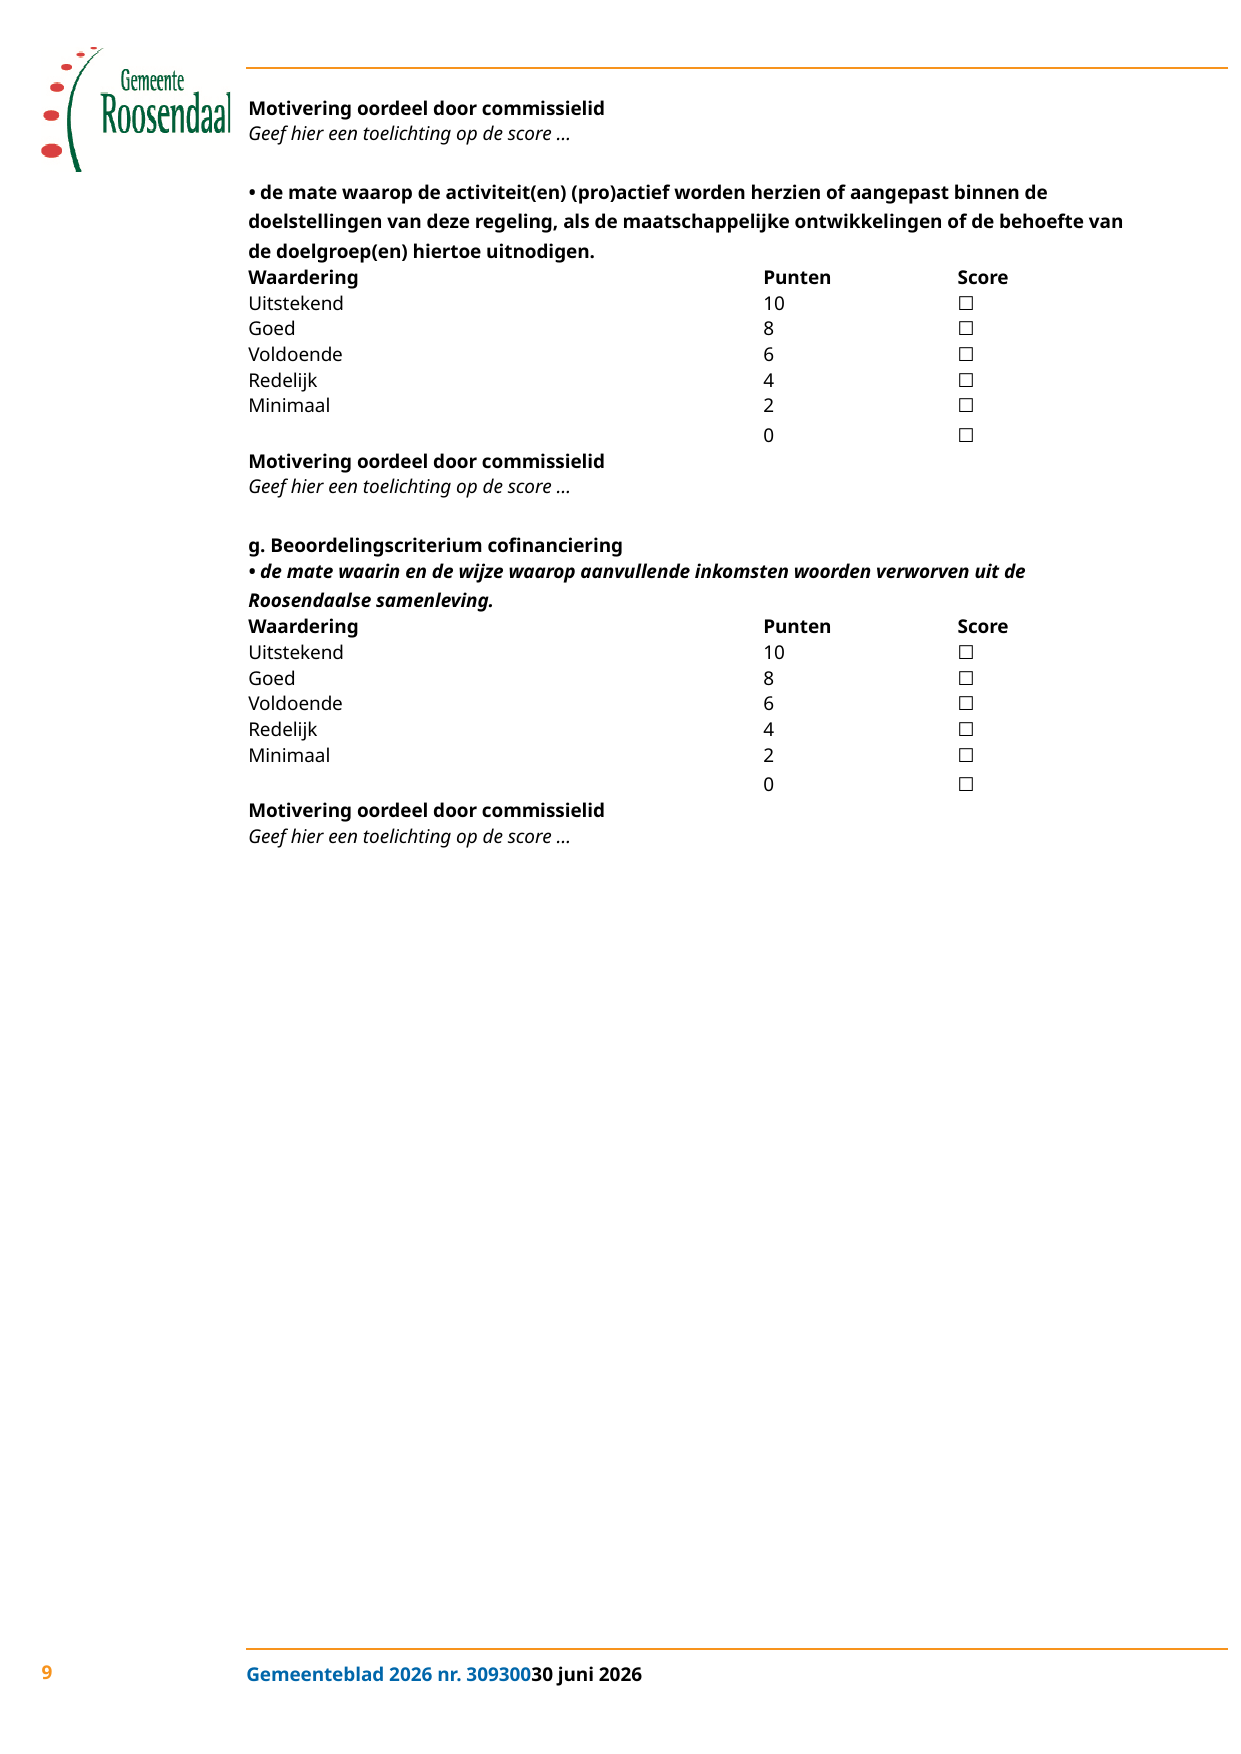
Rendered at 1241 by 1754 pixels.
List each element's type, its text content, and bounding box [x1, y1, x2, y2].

table_cell Waardering [248, 614, 763, 639]
table_cell Redelijk [248, 367, 763, 393]
table_cell Uitstekend [248, 639, 763, 665]
table_cell ☐ ☐ [958, 742, 1152, 797]
table_cell Minimaal [248, 742, 763, 797]
table_cell Minimaal [248, 393, 763, 448]
table_cell ☐ [958, 716, 1152, 742]
table_cell 2 0 [763, 742, 957, 797]
table_cell 2 0 [763, 393, 957, 448]
table_cell ☐ [958, 665, 1152, 691]
table_cell Voldoende [248, 341, 763, 367]
table_cell 6 [763, 691, 957, 716]
table_cell • de mate waarin en de wijze waarop aanvullende inkomsten woorden verworven uit de Roosendaalse samenleving. [248, 558, 1152, 613]
table_cell ☐ [958, 290, 1152, 316]
table_cell Motivering oordeel door commissielid [248, 798, 1152, 823]
table_cell Goed [248, 665, 763, 691]
table_cell 4 [763, 716, 957, 742]
table_cell Redelijk [248, 716, 763, 742]
table_cell 8 [763, 316, 957, 341]
table_cell Geef hier een toelichting op de score … [248, 121, 1152, 146]
table_cell ☐ [958, 341, 1152, 367]
table_cell Motivering oordeel door commissielid [248, 95, 1152, 121]
table_cell Punten [763, 614, 957, 639]
table_header g. Beoordelingscriterium cofinanciering [248, 533, 1152, 558]
table_cell Uitstekend [248, 290, 763, 316]
table_cell Waardering [248, 264, 763, 290]
table_cell Goed [248, 316, 763, 341]
table_cell Voldoende [248, 691, 763, 716]
table_cell Geef hier een toelichting op de score … [248, 823, 1152, 849]
table_cell ☐ [958, 367, 1152, 393]
table_cell 8 [763, 665, 957, 691]
picture [41, 47, 231, 172]
table_header • de mate waarop de activiteit(en) (pro)actief worden herzien of aangepast binnen de doelstellingen van deze regeling, als de maatschappelijke ontwikkelingen of de behoefte van de doelgroep(en) hiertoe uitnodigen. [248, 179, 1152, 264]
table_cell Geef hier een toelichting op de score … [248, 474, 1152, 499]
table_cell ☐ [958, 316, 1152, 341]
table_cell 10 [763, 290, 957, 316]
table_cell ☐ [958, 639, 1152, 665]
table_cell 4 [763, 367, 957, 393]
table_cell 10 [763, 639, 957, 665]
table_cell ☐ ☐ [958, 393, 1152, 448]
table_cell 6 [763, 341, 957, 367]
table_cell Punten [763, 264, 957, 290]
table_cell Score [958, 614, 1152, 639]
table_cell ☐ [958, 691, 1152, 716]
table_cell Score [958, 264, 1152, 290]
table_cell Motivering oordeel door commissielid [248, 448, 1152, 474]
